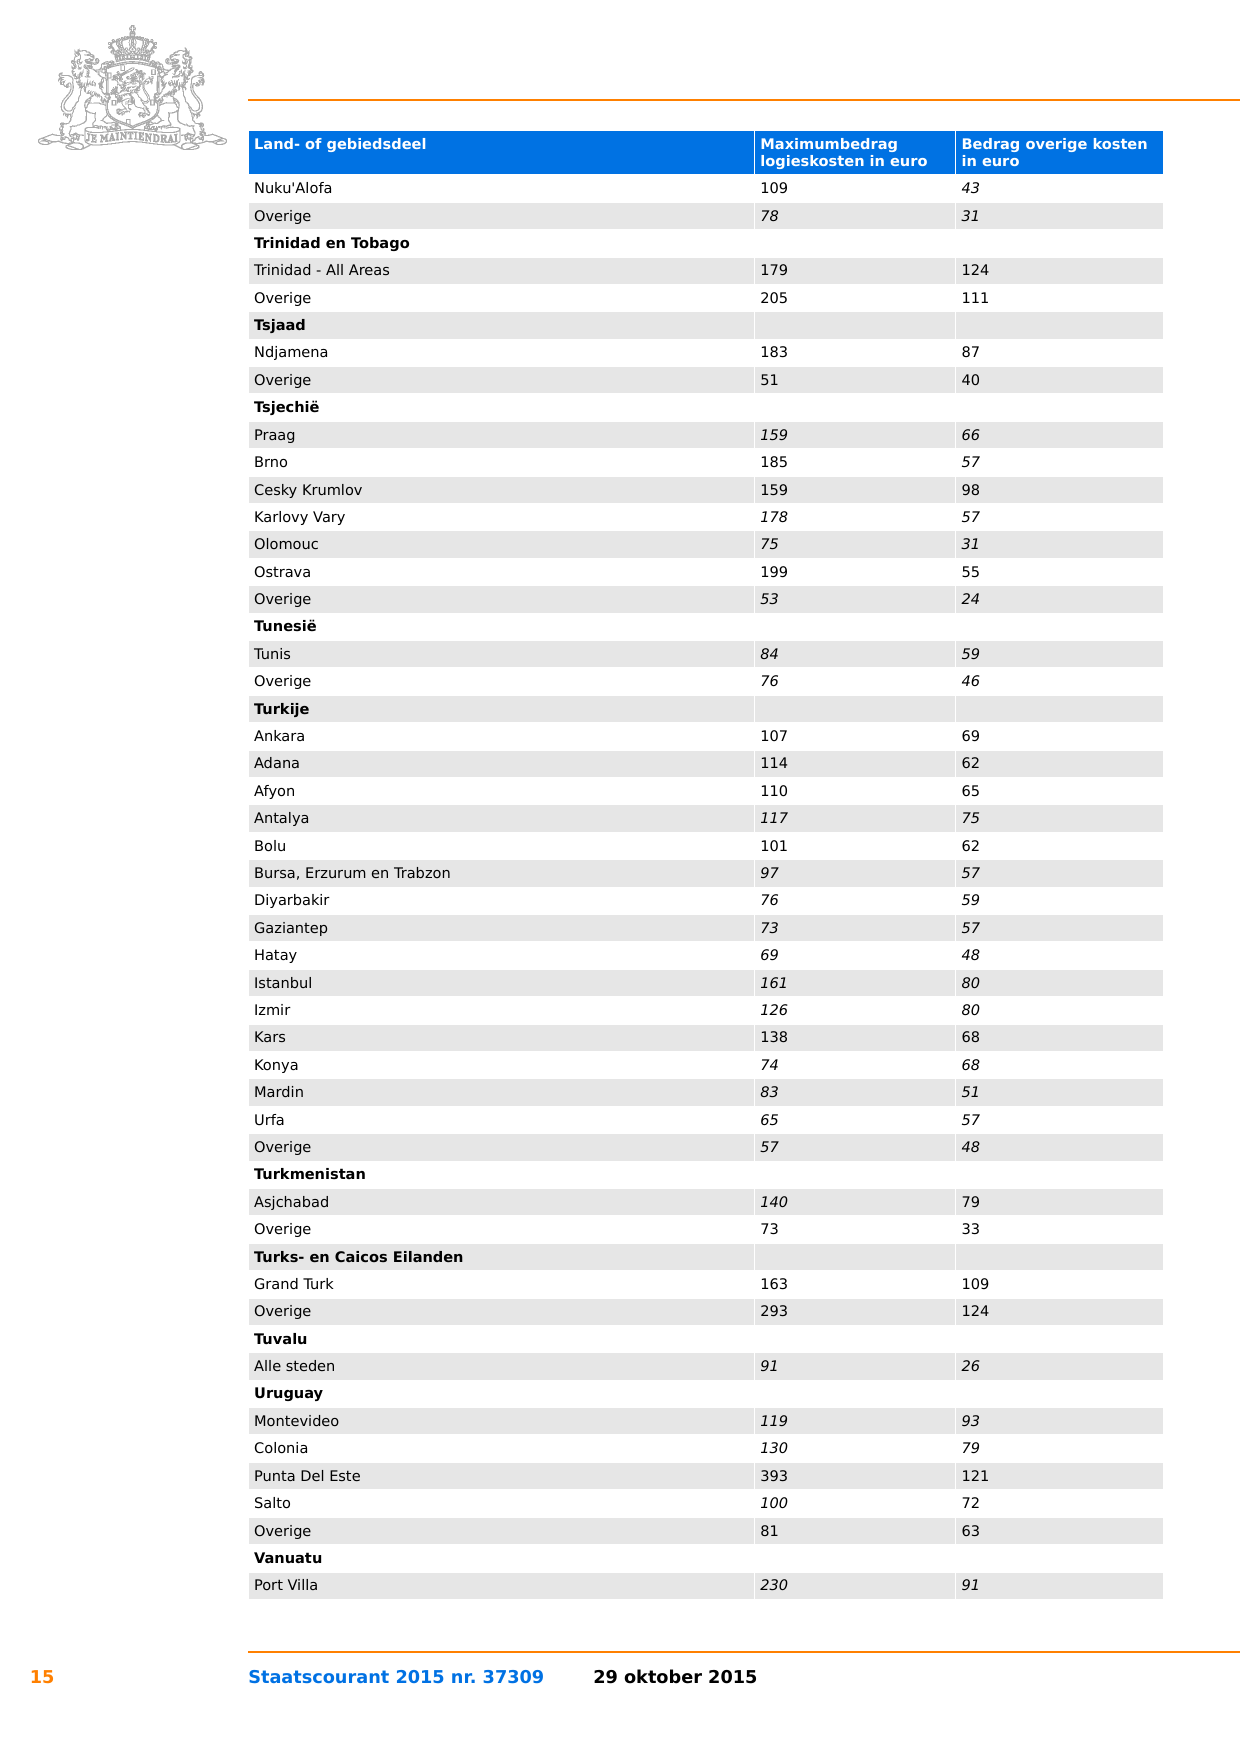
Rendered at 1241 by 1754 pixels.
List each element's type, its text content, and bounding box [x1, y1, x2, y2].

table_cell 126 [755, 997, 955, 1023]
table_cell 46 [956, 669, 1163, 695]
picture [38, 25, 227, 150]
table_cell Trinidad - All Areas [249, 258, 754, 284]
table_cell 109 [956, 1271, 1163, 1297]
table_cell 48 [956, 1134, 1163, 1161]
table_cell [956, 1244, 1163, 1270]
table_cell 161 [755, 970, 955, 996]
table_cell 51 [956, 1079, 1163, 1106]
table_cell Istanbul [249, 970, 754, 996]
table_cell Tsjaad [249, 312, 754, 339]
table_cell Tunis [249, 641, 754, 667]
table_cell 159 [755, 477, 955, 503]
table_cell 31 [956, 531, 1163, 558]
table_cell 57 [956, 860, 1163, 887]
table_cell [755, 1244, 955, 1270]
table_cell 179 [755, 258, 955, 284]
table_cell Kars [249, 1025, 754, 1051]
table_cell 40 [956, 367, 1163, 393]
table_cell 93 [956, 1408, 1163, 1434]
table_cell 107 [755, 723, 955, 749]
table_cell Overige [249, 367, 754, 393]
table_cell 101 [755, 833, 955, 859]
table_cell Cesky Krumlov [249, 477, 754, 503]
table_cell 59 [956, 641, 1163, 667]
table_cell [956, 1381, 1163, 1407]
table_cell Overige [249, 1518, 754, 1544]
table_cell 138 [755, 1025, 955, 1051]
table_cell 72 [956, 1490, 1163, 1517]
table_cell Grand Turk [249, 1271, 754, 1297]
table_cell 163 [755, 1271, 955, 1297]
table_cell 51 [755, 367, 955, 393]
table_cell Urfa [249, 1107, 754, 1133]
table_cell [956, 696, 1163, 722]
table_cell [755, 1381, 955, 1407]
table_cell [956, 614, 1163, 640]
table_cell [755, 1162, 955, 1188]
table_cell [956, 1162, 1163, 1188]
table_cell 140 [755, 1189, 955, 1215]
table_cell Tuvalu [249, 1326, 754, 1352]
table_cell 111 [956, 285, 1163, 311]
table_cell 65 [755, 1107, 955, 1133]
table_cell 31 [956, 203, 1163, 229]
table_header Bedrag overige kosten in euro [956, 131, 1163, 174]
table_cell Overige [249, 669, 754, 695]
table_cell [755, 230, 955, 256]
table_cell 159 [755, 422, 955, 448]
table_cell Port Villa [249, 1573, 754, 1599]
table_cell Antalya [249, 805, 754, 832]
table_cell Gaziantep [249, 915, 754, 941]
table_cell 230 [755, 1573, 955, 1599]
table_cell 68 [956, 1025, 1163, 1051]
table_cell Overige [249, 203, 754, 229]
table_cell Adana [249, 751, 754, 777]
table_cell 183 [755, 340, 955, 366]
table_cell 83 [755, 1079, 955, 1106]
table_cell Overige [249, 1216, 754, 1243]
table_cell Bursa, Erzurum en Trabzon [249, 860, 754, 887]
table_cell 79 [956, 1189, 1163, 1215]
table_cell 79 [956, 1436, 1163, 1462]
table_cell Karlovy Vary [249, 504, 754, 530]
table_cell 57 [956, 504, 1163, 530]
table_cell Ndjamena [249, 340, 754, 366]
table_cell Konya [249, 1052, 754, 1078]
table_cell Salto [249, 1490, 754, 1517]
table_cell 205 [755, 285, 955, 311]
table_cell [956, 312, 1163, 339]
table_cell 81 [755, 1518, 955, 1544]
table_cell Montevideo [249, 1408, 754, 1434]
table_cell 109 [755, 175, 955, 202]
table_cell 124 [956, 258, 1163, 284]
table_cell Tunesië [249, 614, 754, 640]
table_cell Mardin [249, 1079, 754, 1106]
table_cell 100 [755, 1490, 955, 1517]
table_cell 91 [956, 1573, 1163, 1599]
table_cell 69 [956, 723, 1163, 749]
table_cell 199 [755, 559, 955, 585]
table_cell 121 [956, 1463, 1163, 1489]
table_cell [755, 614, 955, 640]
table_cell 55 [956, 559, 1163, 585]
table_cell 74 [755, 1052, 955, 1078]
table_cell Overige [249, 285, 754, 311]
table_cell 76 [755, 669, 955, 695]
table_cell 33 [956, 1216, 1163, 1243]
table_cell 66 [956, 422, 1163, 448]
table_cell 124 [956, 1299, 1163, 1325]
table_cell 185 [755, 449, 955, 476]
table_cell 43 [956, 175, 1163, 202]
table_cell 117 [755, 805, 955, 832]
table_cell 62 [956, 751, 1163, 777]
table_cell Overige [249, 586, 754, 613]
table_cell 178 [755, 504, 955, 530]
table_cell 57 [755, 1134, 955, 1161]
table_cell [755, 1326, 955, 1352]
table_cell 75 [755, 531, 955, 558]
table_cell 57 [956, 449, 1163, 476]
table_cell 84 [755, 641, 955, 667]
table_cell 69 [755, 943, 955, 969]
table_cell [956, 1545, 1163, 1571]
table_cell 57 [956, 915, 1163, 941]
table_cell 59 [956, 888, 1163, 914]
table_cell 114 [755, 751, 955, 777]
table_cell Overige [249, 1299, 754, 1325]
table_cell 62 [956, 833, 1163, 859]
table_cell 119 [755, 1408, 955, 1434]
table_cell Uruguay [249, 1381, 754, 1407]
table_cell Diyarbakir [249, 888, 754, 914]
table_cell 65 [956, 778, 1163, 804]
table_cell Nuku'Alofa [249, 175, 754, 202]
table_cell 75 [956, 805, 1163, 832]
table_cell Vanuatu [249, 1545, 754, 1571]
table_cell [755, 1545, 955, 1571]
table_cell Colonia [249, 1436, 754, 1462]
table_cell 110 [755, 778, 955, 804]
table_cell 73 [755, 915, 955, 941]
table_cell Bolu [249, 833, 754, 859]
table_cell 53 [755, 586, 955, 613]
table_cell Tsjechië [249, 395, 754, 421]
table_cell Izmir [249, 997, 754, 1023]
table_cell [956, 230, 1163, 256]
table_cell 76 [755, 888, 955, 914]
table_cell 91 [755, 1353, 955, 1380]
table_cell [755, 696, 955, 722]
table_cell Turks- en Caicos Eilanden [249, 1244, 754, 1270]
table_cell Turkije [249, 696, 754, 722]
table_cell 26 [956, 1353, 1163, 1380]
table_cell 57 [956, 1107, 1163, 1133]
table_cell Alle steden [249, 1353, 754, 1380]
table_cell [956, 1326, 1163, 1352]
table_cell 87 [956, 340, 1163, 366]
table_cell 80 [956, 997, 1163, 1023]
table_cell Overige [249, 1134, 754, 1161]
table_cell Afyon [249, 778, 754, 804]
table_cell 393 [755, 1463, 955, 1489]
table_cell Turkmenistan [249, 1162, 754, 1188]
table_cell Ostrava [249, 559, 754, 585]
table_cell 63 [956, 1518, 1163, 1544]
table_cell 80 [956, 970, 1163, 996]
table_cell 78 [755, 203, 955, 229]
table_cell Olomouc [249, 531, 754, 558]
table_cell [755, 312, 955, 339]
table_header Maximumbedrag logieskosten in euro [755, 131, 955, 174]
table_cell 48 [956, 943, 1163, 969]
table_cell Praag [249, 422, 754, 448]
table_cell 68 [956, 1052, 1163, 1078]
table_cell Asjchabad [249, 1189, 754, 1215]
table_cell [755, 395, 955, 421]
table_cell [956, 395, 1163, 421]
table_cell Trinidad en Tobago [249, 230, 754, 256]
table_cell 73 [755, 1216, 955, 1243]
table_cell 97 [755, 860, 955, 887]
table_cell 130 [755, 1436, 955, 1462]
table_cell 293 [755, 1299, 955, 1325]
table_cell 98 [956, 477, 1163, 503]
table_cell Brno [249, 449, 754, 476]
table_cell Ankara [249, 723, 754, 749]
table_cell Hatay [249, 943, 754, 969]
table_cell Punta Del Este [249, 1463, 754, 1489]
table_cell 24 [956, 586, 1163, 613]
table_header Land- of gebiedsdeel [249, 131, 754, 174]
